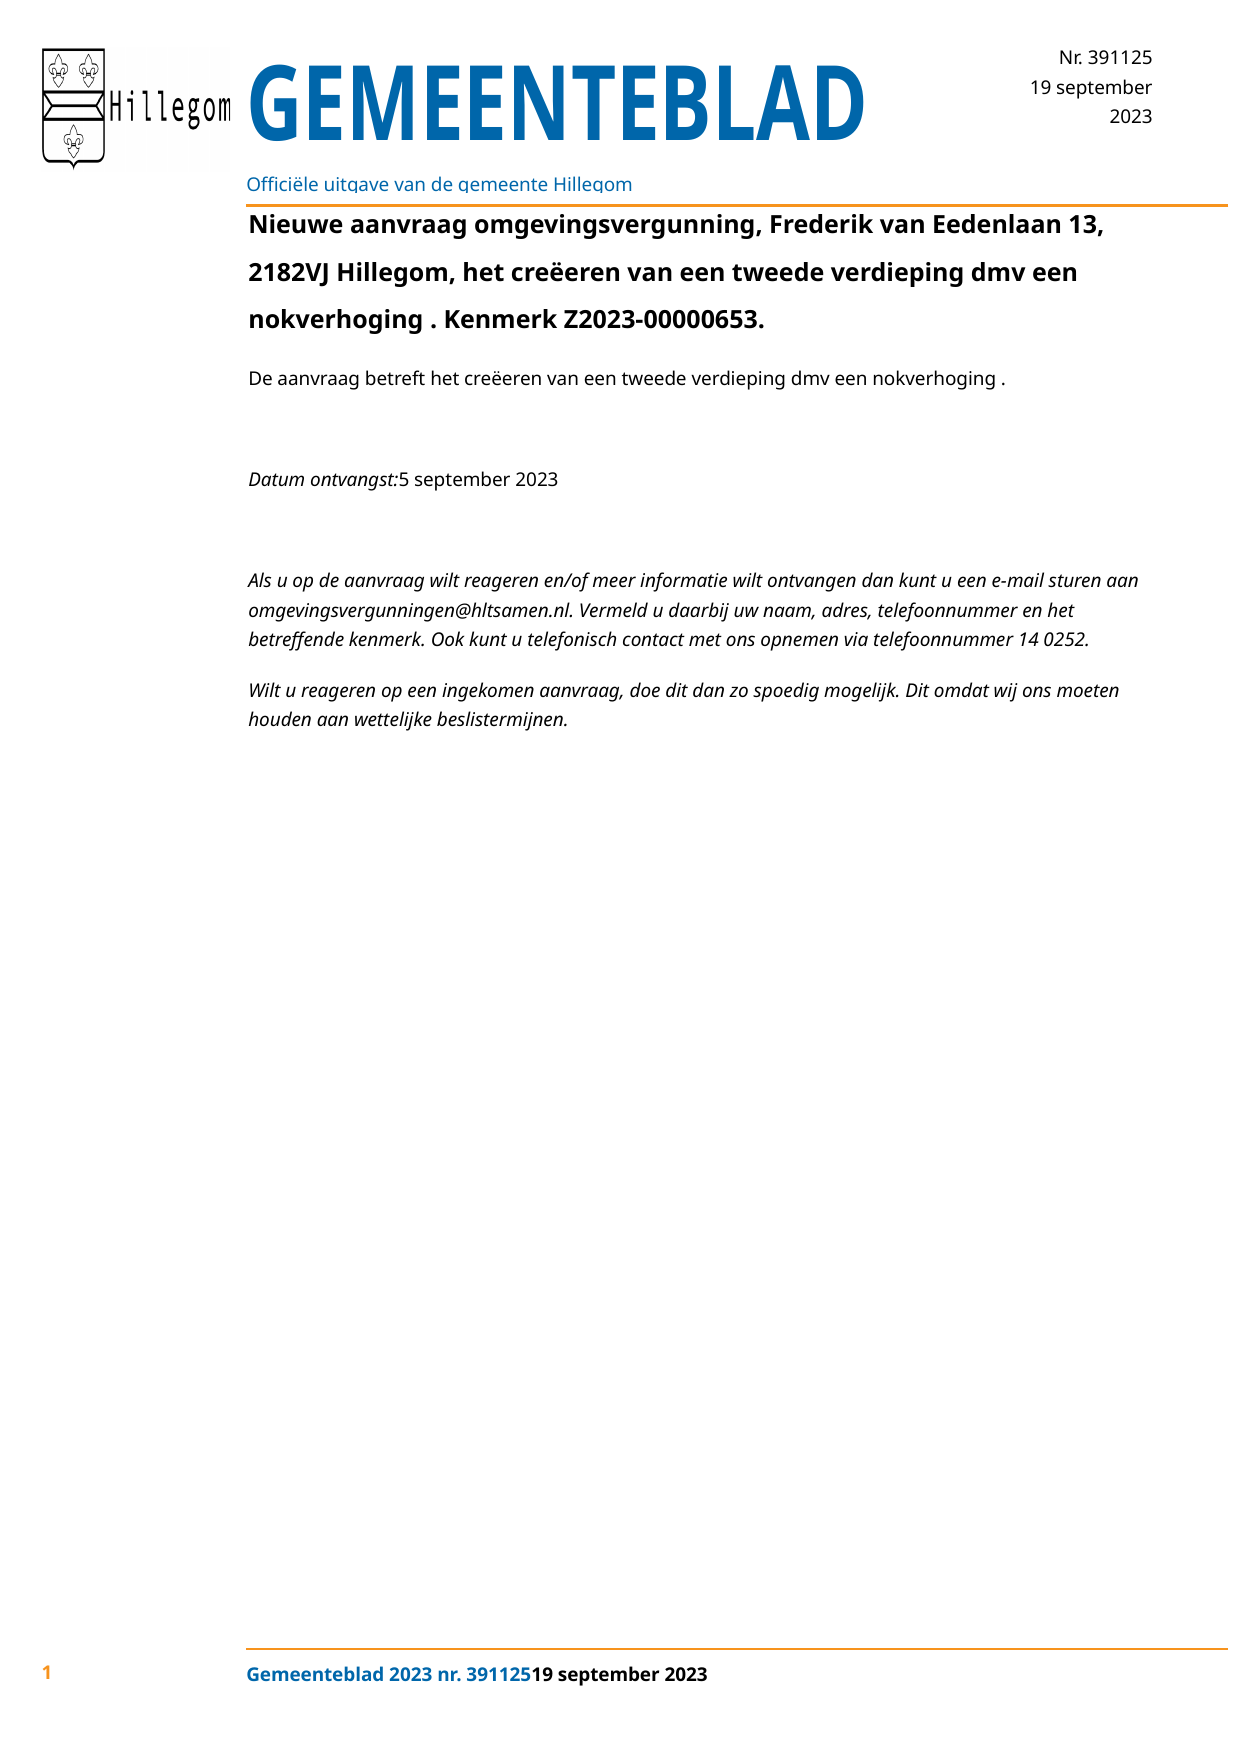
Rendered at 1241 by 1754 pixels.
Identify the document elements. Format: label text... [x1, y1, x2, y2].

text Als u op de aanvraag wilt reageren en/of meer informatie wilt ontvangen dan kunt u een e-mail sturen aan omgevingsvergunningen@hltsamen.nl. Vermeld u daarbij uw naam, adres, telefoonnummer en het betreffende kenmerk. Ook kunt u telefonisch contact met ons opnemen via telefoonnummer 14 0252. [248, 567, 1152, 652]
text De aanvraag betreft het creëeren van een tweede verdieping dmv een nokverhoging . [248, 366, 1152, 391]
text Wilt u reageren op een ingekomen aanvraag, doe dit dan zo spoedig mogelijk. Dit omdat wij ons moeten houden aan wettelijke beslistermijnen. [248, 677, 1152, 732]
picture [41, 47, 231, 172]
text Nieuwe aanvraag omgevingsvergunning, Frederik van Eedenlaan 13, 2182VJ Hillegom, het creëeren van een tweede verdieping dmv een nokverhoging . Kenmerk Z2023-00000653. [248, 207, 1152, 336]
text Datum ontvangst:5 september 2023 [248, 466, 1152, 492]
